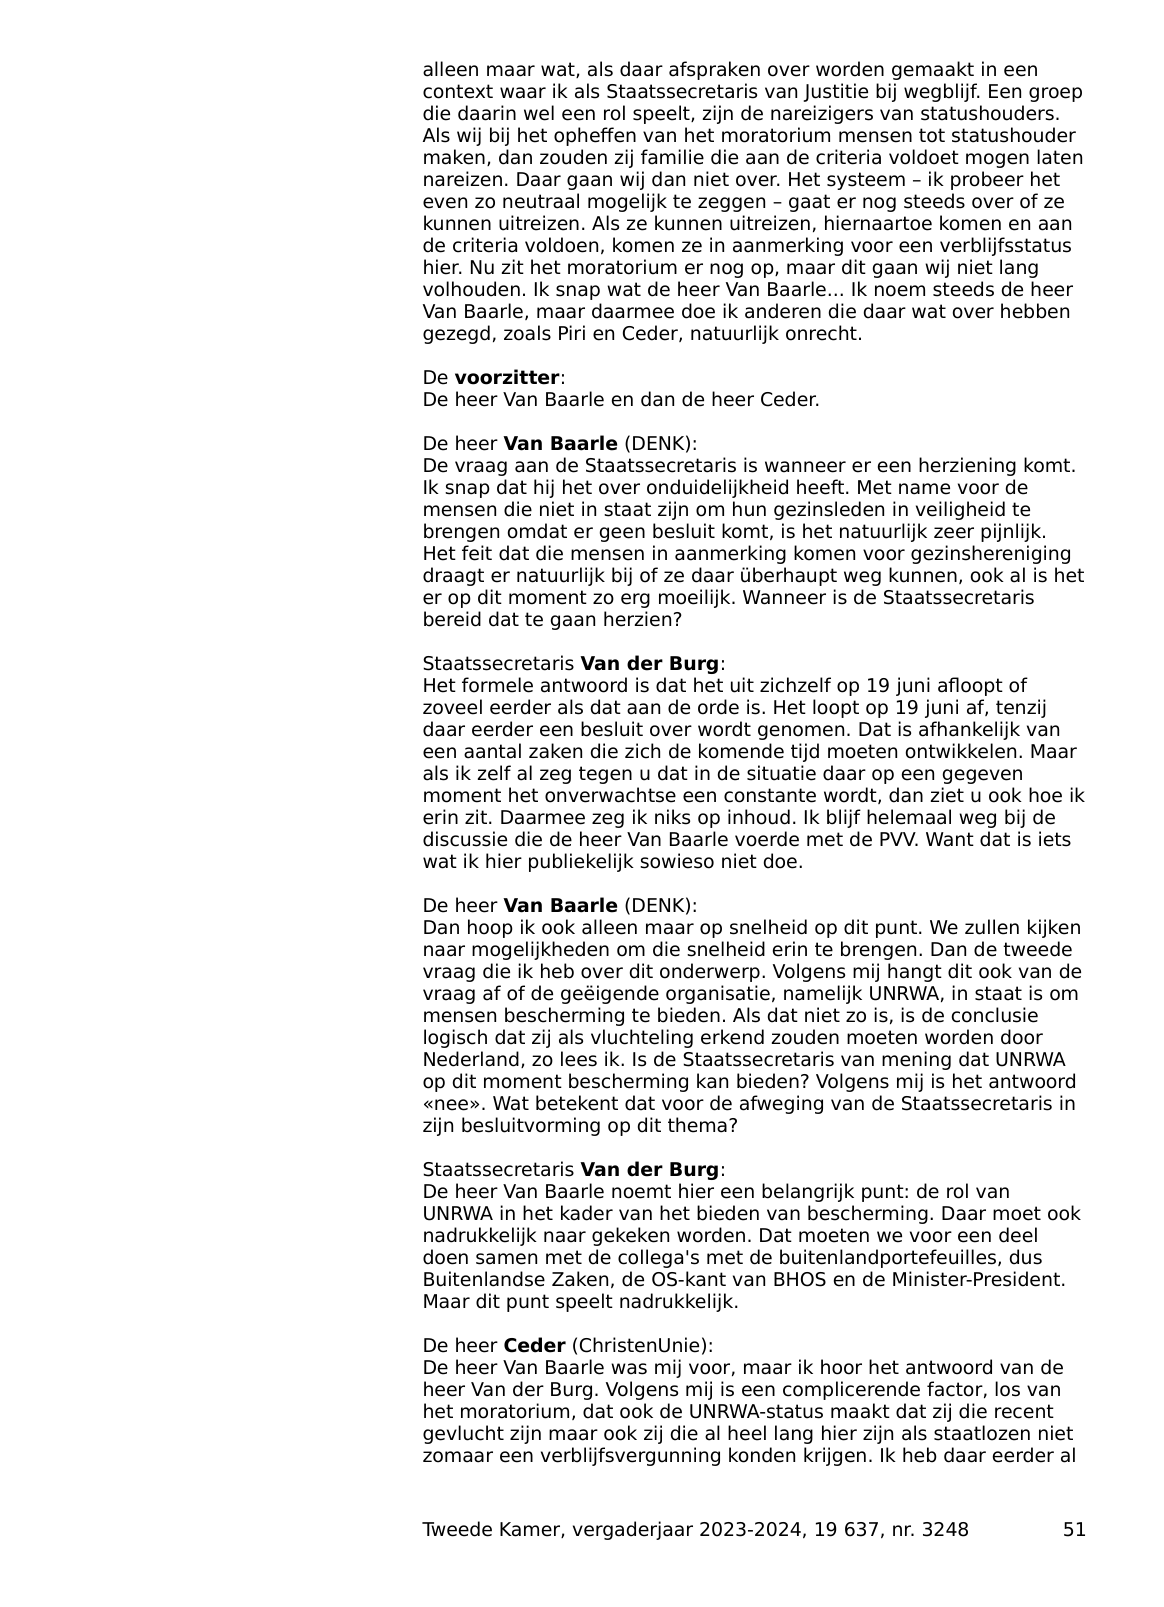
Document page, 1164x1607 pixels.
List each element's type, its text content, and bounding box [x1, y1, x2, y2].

text Staatssecretaris Van der Burg: [422, 653, 1087, 675]
text alleen maar wat, als daar afspraken over worden gemaakt in een context waar ik als Staatssecretaris van Justitie bij wegblijf. Een groep die daarin wel een rol speelt, zijn de nareizigers van statushouders. Als wij bij het opheffen van het moratorium mensen tot statushouder maken, dan zouden zij familie die aan de criteria voldoet mogen laten nareizen. Daar gaan wij dan niet over. Het systeem – ik probeer het even zo neutraal mogelijk te zeggen – gaat er nog steeds over of ze kunnen uitreizen. Als ze kunnen uitreizen, hiernaartoe komen en aan de criteria voldoen, komen ze in aanmerking voor een verblijfsstatus hier. Nu zit het moratorium er nog op, maar dit gaan wij niet lang volhouden. Ik snap wat de heer Van Baarle... Ik noem steeds de heer Van Baarle, maar daarmee doe ik anderen die daar wat over hebben gezegd, zoals Piri en Ceder, natuurlijk onrecht. [422, 59, 1087, 345]
text Staatssecretaris Van der Burg: [422, 1159, 1087, 1181]
text De heer Van Baarle (DENK): [422, 895, 1087, 917]
text De heer Van Baarle (DENK): [422, 433, 1087, 455]
text De heer Van Baarle en dan de heer Ceder. [422, 389, 1087, 411]
text De heer Van Baarle noemt hier een belangrijk punt: de rol van UNRWA in het kader van het bieden van bescherming. Daar moet ook nadrukkelijk naar gekeken worden. Dat moeten we voor een deel doen samen met de collega's met de buitenlandportefeuilles, dus Buitenlandse Zaken, de OS-kant van BHOS en de Minister-President. Maar dit punt speelt nadrukkelijk. [422, 1181, 1087, 1313]
text Het formele antwoord is dat het uit zichzelf op 19 juni afloopt of zoveel eerder als dat aan de orde is. Het loopt op 19 juni af, tenzij daar eerder een besluit over wordt genomen. Dat is afhankelijk van een aantal zaken die zich de komende tijd moeten ontwikkelen. Maar als ik zelf al zeg tegen u dat in de situatie daar op een gegeven moment het onverwachtse een constante wordt, dan ziet u ook hoe ik erin zit. Daarmee zeg ik niks op inhoud. Ik blijf helemaal weg bij de discussie die de heer Van Baarle voerde met de PVV. Want dat is iets wat ik hier publiekelijk sowieso niet doe. [422, 675, 1087, 873]
text Dan hoop ik ook alleen maar op snelheid op dit punt. We zullen kijken naar mogelijkheden om die snelheid erin te brengen. Dan de tweede vraag die ik heb over dit onderwerp. Volgens mij hangt dit ook van de vraag af of de geëigende organisatie, namelijk UNRWA, in staat is om mensen bescherming te bieden. Als dat niet zo is, is de conclusie logisch dat zij als vluchteling erkend zouden moeten worden door Nederland, zo lees ik. Is de Staatssecretaris van mening dat UNRWA op dit moment bescherming kan bieden? Volgens mij is het antwoord «nee». Wat betekent dat voor de afweging van de Staatssecretaris in zijn besluitvorming op dit thema? [422, 917, 1087, 1137]
text De voorzitter: [422, 367, 1087, 389]
text De vraag aan de Staatssecretaris is wanneer er een herziening komt. Ik snap dat hij het over onduidelijkheid heeft. Met name voor de mensen die niet in staat zijn om hun gezinsleden in veiligheid te brengen omdat er geen besluit komt, is het natuurlijk zeer pijnlijk. Het feit dat die mensen in aanmerking komen voor gezinshereniging draagt er natuurlijk bij of ze daar überhaupt weg kunnen, ook al is het er op dit moment zo erg moeilijk. Wanneer is de Staatssecretaris bereid dat te gaan herzien? [422, 455, 1087, 631]
text De heer Van Baarle was mij voor, maar ik hoor het antwoord van de heer Van der Burg. Volgens mij is een complicerende factor, los van het moratorium, dat ook de UNRWA-status maakt dat zij die recent gevlucht zijn maar ook zij die al heel lang hier zijn als staatlozen niet zomaar een verblijfsvergunning konden krijgen. Ik heb daar eerder al [422, 1357, 1087, 1467]
text De heer Ceder (ChristenUnie): [422, 1335, 1087, 1357]
